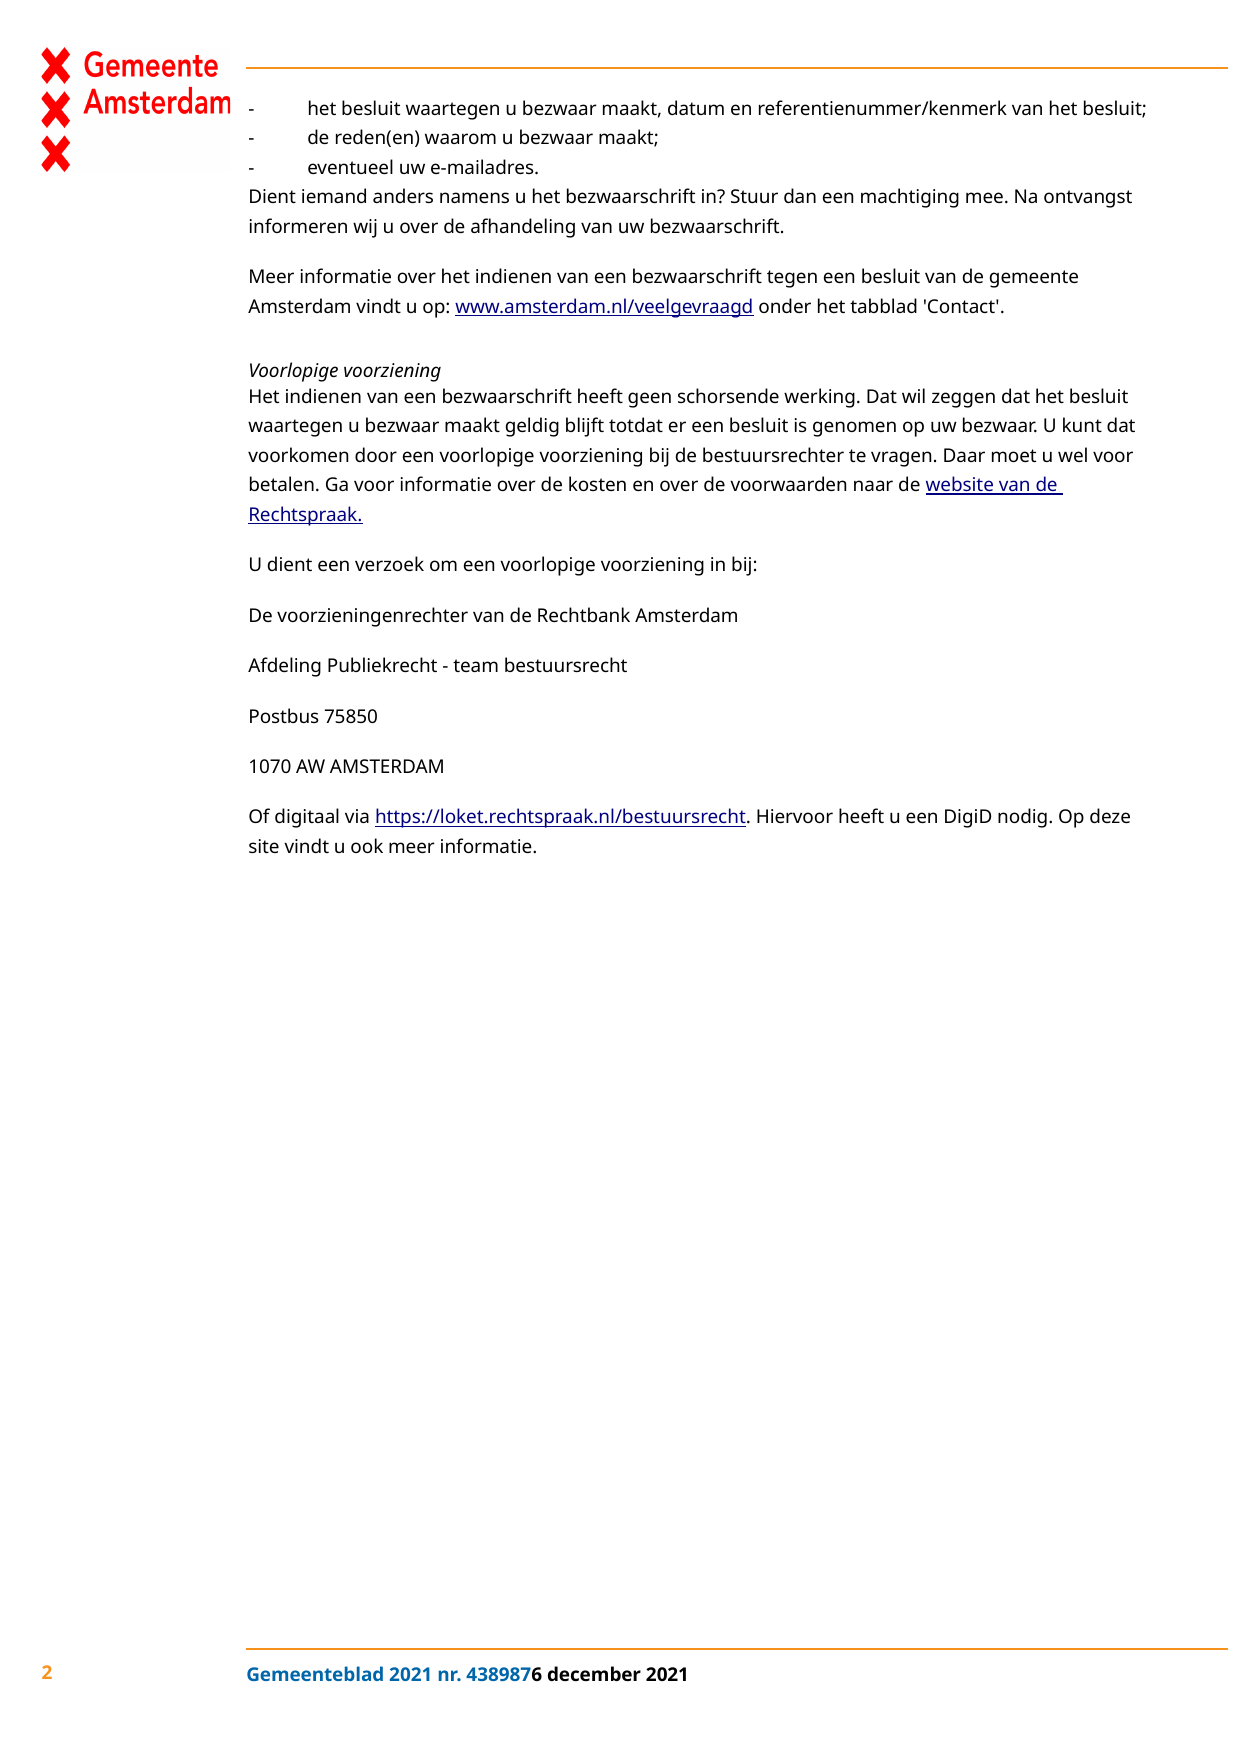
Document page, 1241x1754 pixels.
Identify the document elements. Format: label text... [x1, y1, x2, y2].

list de reden(en) waarom u bezwaar maakt; [248, 124, 1152, 150]
text Voorlopige voorziening [248, 357, 1152, 383]
text Dient iemand anders namens u het bezwaarschrift in? Stuur dan een machtiging mee. Na ontvangst informeren wij u over de afhandeling van uw bezwaarschrift. [248, 183, 1152, 239]
text De voorzieningenrechter van de Rechtbank Amsterdam [248, 602, 1152, 628]
text Meer informatie over het indienen van een bezwaarschrift tegen een besluit van de gemeente Amsterdam vindt u op: www.amsterdam.nl/veelgevraagd onder het tabblad 'Contact'. [248, 263, 1152, 319]
list eventueel uw e-mailadres. [248, 154, 1152, 180]
text Afdeling Publiekrecht - team bestuursrecht [248, 652, 1152, 678]
text Het indienen van een bezwaarschrift heeft geen schorsende werking. Dat wil zeggen dat het besluit waartegen u bezwaar maakt geldig blijft totdat er een besluit is genomen op uw bezwaar. U kunt dat voorkomen door een voorlopige voorziening bij de bestuursrechter te vragen. Daar moet u wel voor betalen. Ga voor informatie over de kosten en over de voorwaarden naar de website van de Rechtspraak. [248, 383, 1152, 527]
text Of digitaal via https://loket.rechtspraak.nl/bestuursrecht. Hiervoor heeft u een DigiD nodig. Op deze site vindt u ook meer informatie. [248, 804, 1152, 859]
list het besluit waartegen u bezwaar maakt, datum en referentienummer/kenmerk van het besluit; [248, 95, 1152, 121]
text Postbus 75850 [248, 703, 1152, 728]
text 1070 AW AMSTERDAM [248, 753, 1152, 779]
text U dient een verzoek om een voorlopige voorziening in bij: [248, 552, 1152, 577]
picture [41, 47, 231, 172]
